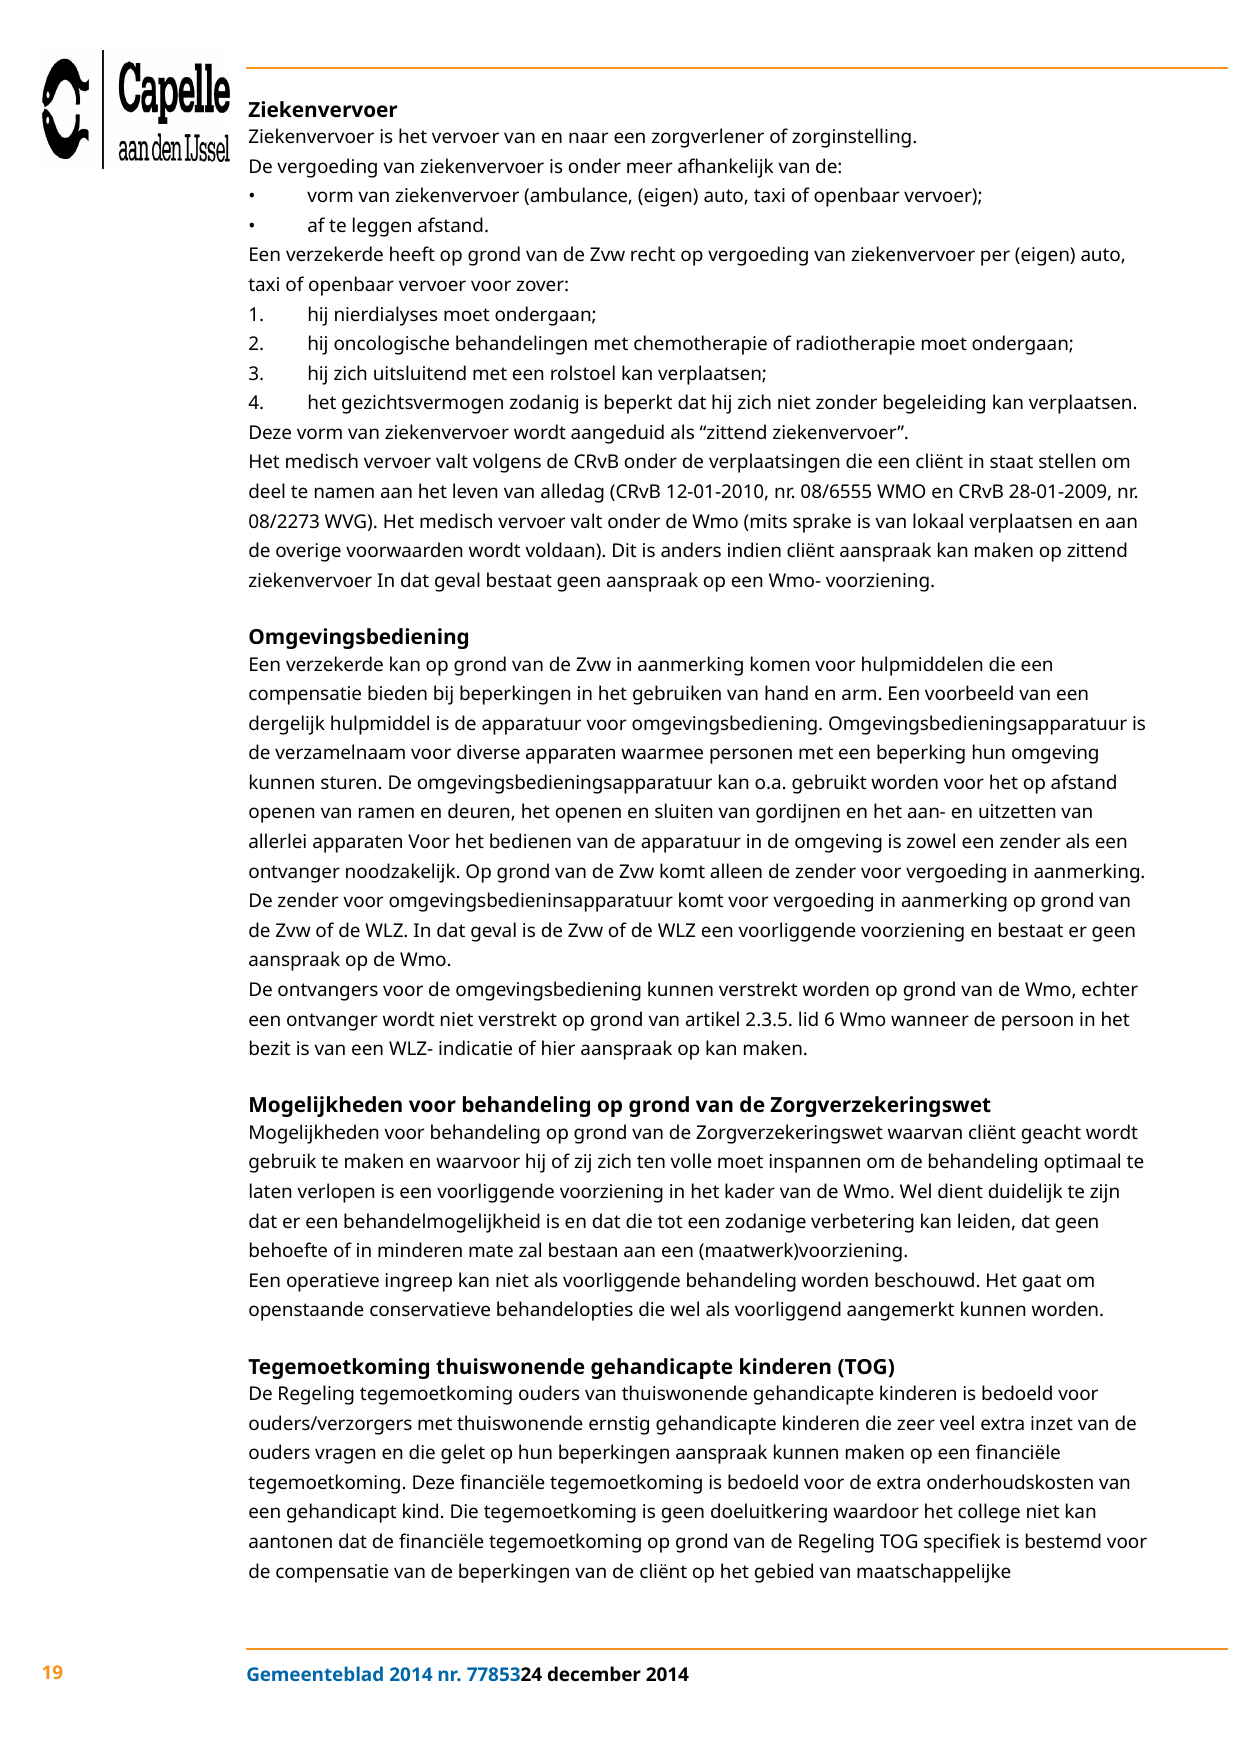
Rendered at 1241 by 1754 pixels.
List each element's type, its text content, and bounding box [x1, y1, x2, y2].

list vorm van ziekenvervoer (ambulance, (eigen) auto, taxi of openbaar vervoer); [248, 182, 1152, 208]
list af te leggen afstand. [248, 212, 1152, 238]
text Ziekenvervoer [248, 95, 1152, 123]
text Een verzekerde kan op grond van de Zvw in aanmerking komen voor hulpmiddelen die een compensatie bieden bij beperkingen in het gebruiken van hand en arm. Een voorbeeld van een dergelijk hulpmiddel is de apparatuur voor omgevingsbediening. Omgevingsbedieningsapparatuur is de verzamelnaam voor diverse apparaten waarmee personen met een beperking hun omgeving kunnen sturen. De omgevingsbedieningsapparatuur kan o.a. gebruikt worden voor het op afstand openen van ramen en deuren, het openen en sluiten van gordijnen en het aan- en uitzetten van allerlei apparaten Voor het bedienen van de apparatuur in de omgeving is zowel een zender als een ontvanger noodzakelijk. Op grond van de Zvw komt alleen de zender voor vergoeding in aanmerking. De zender voor omgevingsbedieninsapparatuur komt voor vergoeding in aanmerking op grond van de Zvw of de WLZ. In dat geval is de Zvw of de WLZ een voorliggende voorziening en bestaat er geen aanspraak op de Wmo. [248, 651, 1152, 972]
list hij nierdialyses moet ondergaan; [248, 301, 1152, 326]
text Mogelijkheden voor behandeling op grond van de Zorgverzekeringswet [248, 1091, 1152, 1119]
list hij oncologische behandelingen met chemotherapie of radiotherapie moet ondergaan; [248, 330, 1152, 356]
text Ziekenvervoer is het vervoer van en naar een zorgverlener of zorginstelling. [248, 123, 1152, 149]
text De Regeling tegemoetkoming ouders van thuiswonende gehandicapte kinderen is bedoeld voor ouders/verzorgers met thuiswonende ernstig gehandicapte kinderen die zeer veel extra inzet van de ouders vragen en die gelet op hun beperkingen aanspraak kunnen maken op een financiële tegemoetkoming. Deze financiële tegemoetkoming is bedoeld voor de extra onderhoudskosten van een gehandicapt kind. Die tegemoetkoming is geen doeluitkering waardoor het college niet kan aantonen dat de financiële tegemoetkoming op grond van de Regeling TOG specifiek is bestemd voor de compensatie van de beperkingen van de cliënt op het gebied van maatschappelijke [248, 1380, 1152, 1583]
text Een operatieve ingreep kan niet als voorliggende behandeling worden beschouwd. Het gaat om openstaande conservatieve behandelopties die wel als voorliggend aangemerkt kunnen worden. [248, 1267, 1152, 1322]
list hij zich uitsluitend met een rolstoel kan verplaatsen; [248, 360, 1152, 386]
text Tegemoetkoming thuiswonende gehandicapte kinderen (TOG) [248, 1352, 1152, 1380]
text Een verzekerde heeft op grond van de Zvw recht op vergoeding van ziekenvervoer per (eigen) auto, taxi of openbaar vervoer voor zover: [248, 242, 1152, 297]
list het gezichtsvermogen zodanig is beperkt dat hij zich niet zonder begeleiding kan verplaatsen. [248, 389, 1152, 415]
text De ontvangers voor de omgevingsbediening kunnen verstrekt worden op grond van de Wmo, echter een ontvanger wordt niet verstrekt op grond van artikel 2.3.5. lid 6 Wmo wanneer de persoon in het bezit is van een WLZ- indicatie of hier aanspraak op kan maken. [248, 976, 1152, 1061]
text De vergoeding van ziekenvervoer is onder meer afhankelijk van de: [248, 153, 1152, 178]
text Het medisch vervoer valt volgens de CRvB onder de verplaatsingen die een cliënt in staat stellen om deel te namen aan het leven van alledag (CRvB 12-01-2010, nr. 08/6555 WMO en CRvB 28-01-2009, nr. 08/2273 WVG). Het medisch vervoer valt onder de Wmo (mits sprake is van lokaal verplaatsen en aan de overige voorwaarden wordt voldaan). Dit is anders indien cliënt aanspraak kan maken op zittend ziekenvervoer In dat geval bestaat geen aanspraak op een Wmo- voorziening. [248, 449, 1152, 593]
picture [41, 47, 231, 172]
text Deze vorm van ziekenvervoer wordt aangeduid als “zittend ziekenvervoer”. [248, 419, 1152, 445]
text Mogelijkheden voor behandeling op grond van de Zorgverzekeringswet waarvan cliënt geacht wordt gebruik te maken en waarvoor hij of zij zich ten volle moet inspannen om de behandeling optimaal te laten verlopen is een voorliggende voorziening in het kader van de Wmo. Wel dient duidelijk te zijn dat er een behandelmogelijkheid is en dat die tot een zodanige verbetering kan leiden, dat geen behoefte of in minderen mate zal bestaan aan een (maatwerk)voorziening. [248, 1119, 1152, 1263]
text Omgevingsbediening [248, 622, 1152, 651]
